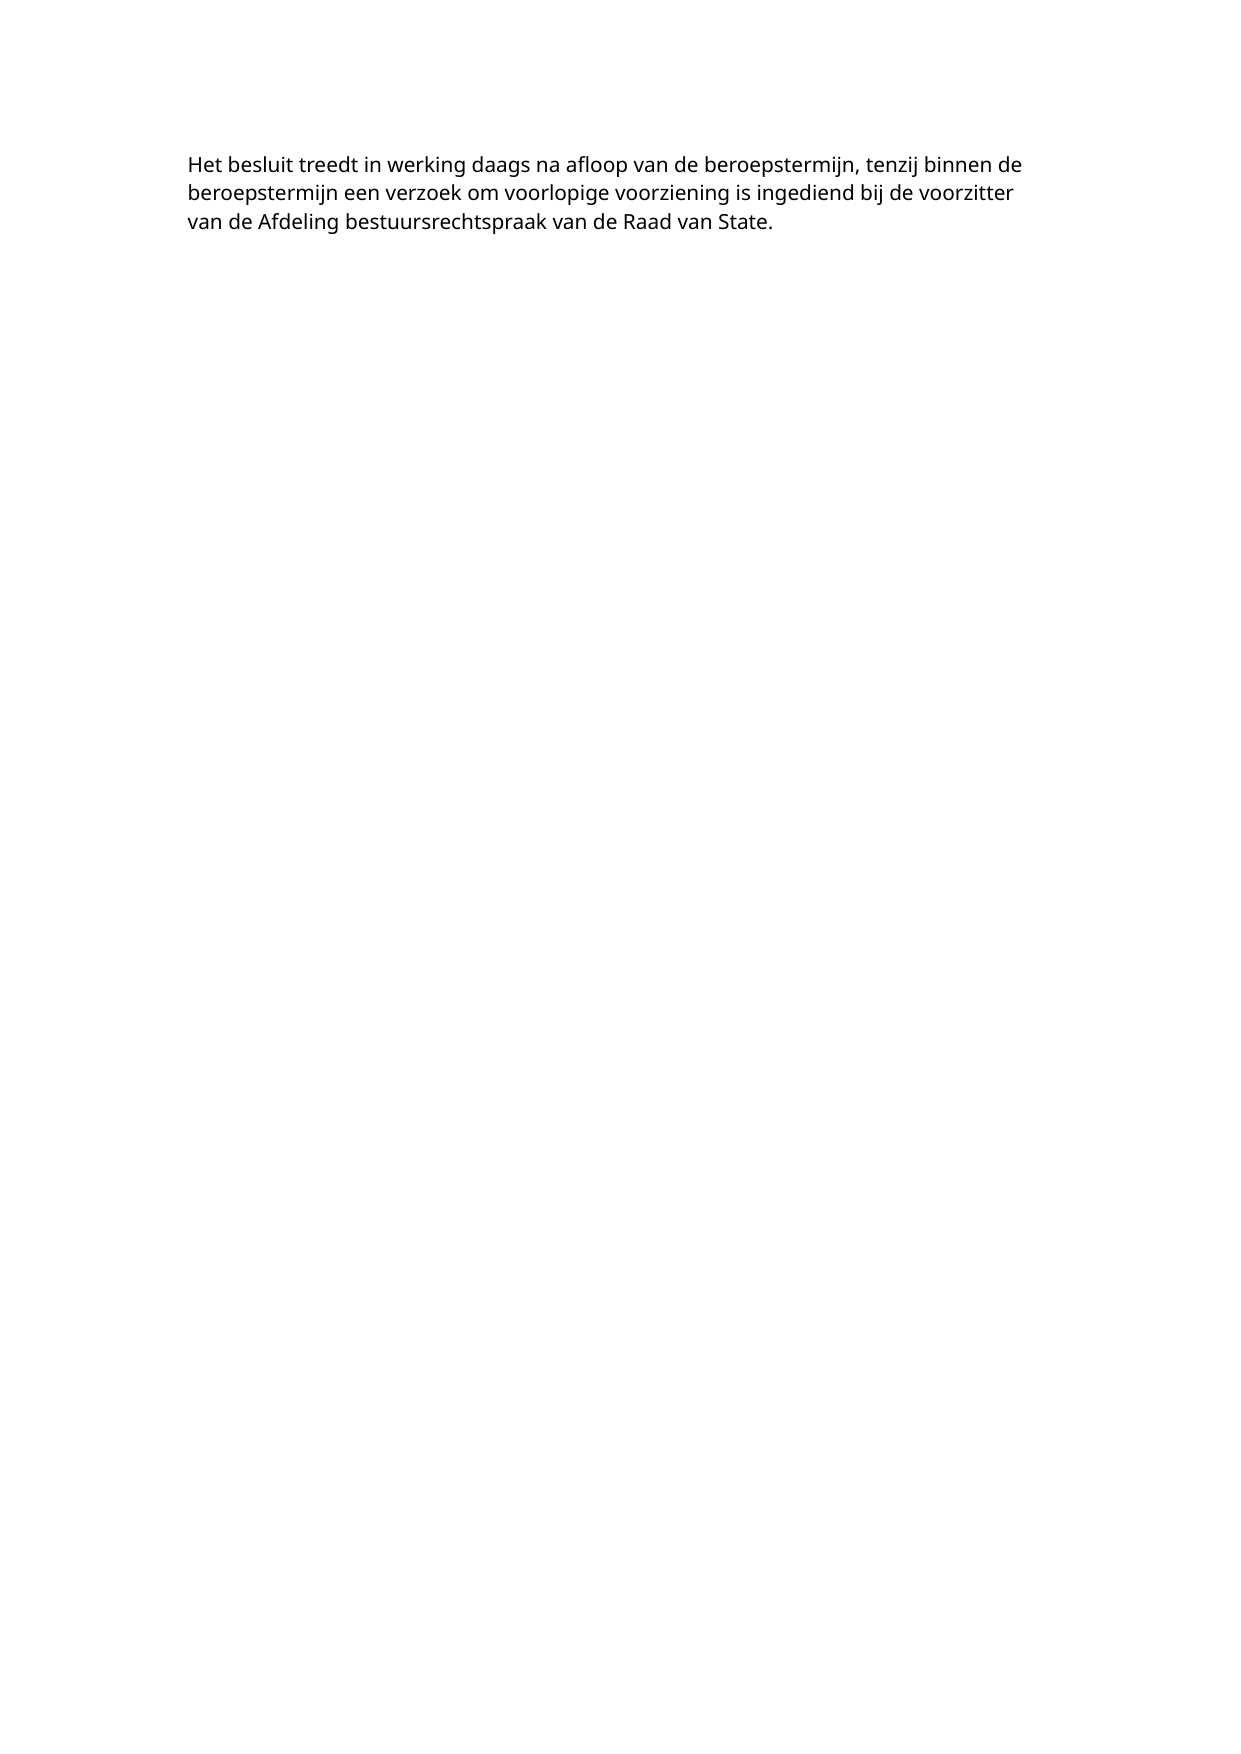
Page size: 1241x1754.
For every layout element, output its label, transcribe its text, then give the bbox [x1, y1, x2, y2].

text Het besluit treedt in werking daags na afloop van de beroepstermijn, tenzij binnen de beroepstermijn een verzoek om voorlopige voorziening is ingediend bij de voorzitter van de Afdeling bestuursrechtspraak van de Raad van State. [187, 150, 1053, 235]
